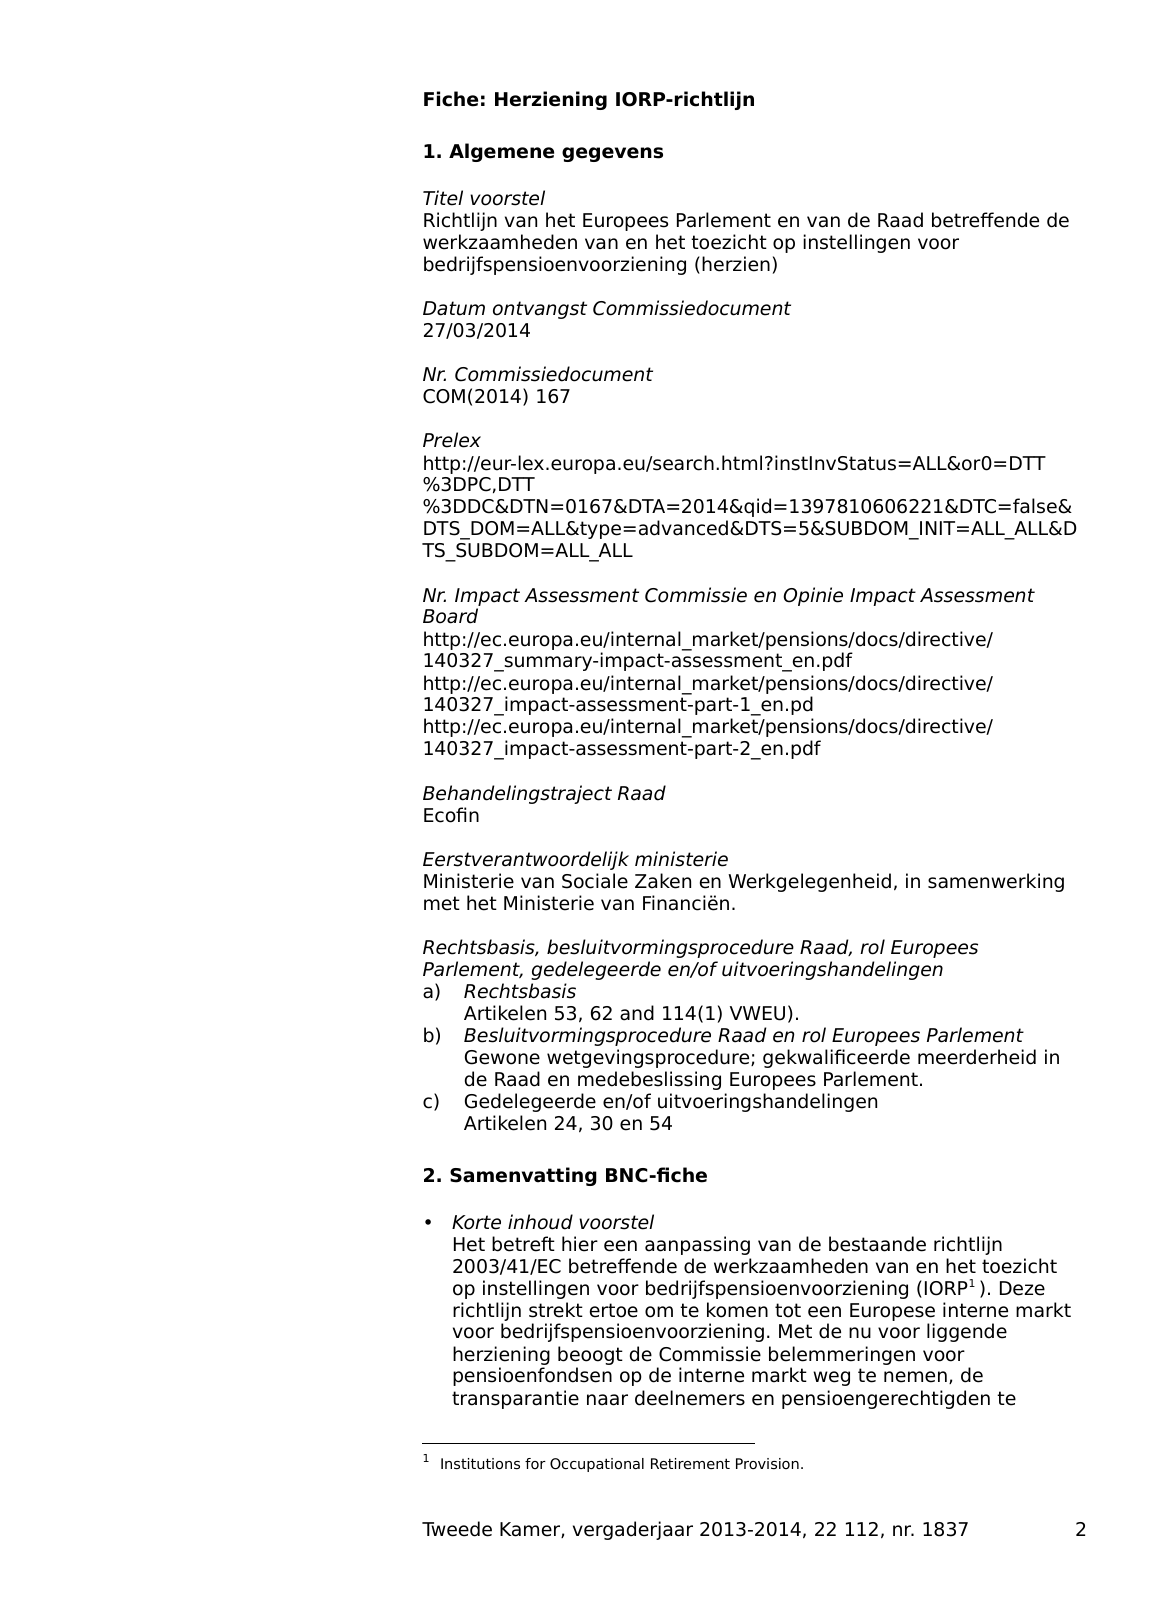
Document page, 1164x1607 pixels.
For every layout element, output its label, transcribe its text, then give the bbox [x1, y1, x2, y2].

text Datum ontvangst Commissiedocument [422, 298, 1087, 320]
text Artikelen 53, 62 and 114(1) VWEU). [464, 1003, 1087, 1025]
text • Korte inhoud voorstel [422, 1212, 1087, 1233]
text Nr. Commissiedocument [422, 364, 1087, 386]
text a) Rechtsbasis [422, 981, 1087, 1003]
text Artikelen 24, 30 en 54 [464, 1113, 1087, 1134]
text b) Besluitvormingsprocedure Raad en rol Europees Parlement [422, 1025, 1087, 1047]
text Nr. Impact Assessment Commissie en Opinie Impact Assessment Board [422, 584, 1087, 628]
text http://ec.europa.eu/internal_market/pensions/docs/directive/140327_summary-impact-assessment_en.pdf [422, 628, 1087, 672]
text Ecofin [422, 804, 1087, 826]
text 27/03/2014 [422, 320, 1087, 342]
text http://eur-lex.europa.eu/search.html?instInvStatus=ALL&or0=DTT%3DPC,DTT%3DDC&DTN=0167&DTA=2014&qid=1397810606221&DTC=false&DTS_DOM=ALL&type=advanced&DTS=5&SUBDOM_INIT=ALL_ALL&DTS_SUBDOM=ALL_ALL [422, 452, 1087, 562]
subtitle Fiche: Herziening IORP-richtlijn [422, 89, 1087, 111]
text http://ec.europa.eu/internal_market/pensions/docs/directive/140327_impact-assessment-part-2_en.pdf [422, 716, 1087, 760]
text COM(2014) 167 [422, 386, 1087, 408]
text Institutions for Occupational Retirement Provision. [422, 1452, 1087, 1474]
text Het betreft hier een aanpassing van de bestaande richtlijn 2003/41/EC betreffende de werkzaamheden van en het toezicht op instellingen voor bedrĳfspensioenvoorziening (IORP). Deze richtlijn strekt ertoe om te komen tot een Europese interne markt voor bedrijfspensioenvoorziening. Met de nu voor liggende herziening beoogt de Commissie belemmeringen voor pensioenfondsen op de interne markt weg te nemen, de transparantie naar deelnemers en pensioengerechtigden te [452, 1233, 1087, 1409]
text Gewone wetgevingsprocedure; gekwalificeerde meerderheid in de Raad en medebeslissing Europees Parlement. [464, 1047, 1087, 1091]
text Rechtsbasis, besluitvormingsprocedure Raad, rol Europees Parlement, gedelegeerde en/of uitvoeringshandelingen [422, 937, 1087, 981]
text Behandelingstraject Raad [422, 782, 1087, 804]
text http://ec.europa.eu/internal_market/pensions/docs/directive/140327_impact-assessment-part-1_en.pd [422, 672, 1087, 716]
text Eerstverantwoordelijk ministerie [422, 849, 1087, 871]
subtitle 1. Algemene gegevens [422, 141, 1087, 163]
text Ministerie van Sociale Zaken en Werkgelegenheid, in samenwerking met het Ministerie van Financiën. [422, 871, 1087, 914]
text Prelex [422, 430, 1087, 452]
text Richtlijn van het Europees Parlement en van de Raad betreffende de werkzaamheden van en het toezicht op instellingen voor bedrĳfspensioenvoorziening (herzien) [422, 210, 1087, 276]
text Titel voorstel [422, 188, 1087, 210]
text c) Gedelegeerde en/of uitvoeringshandelingen [422, 1091, 1087, 1113]
subtitle 2. Samenvatting BNC-fiche [422, 1164, 1087, 1187]
